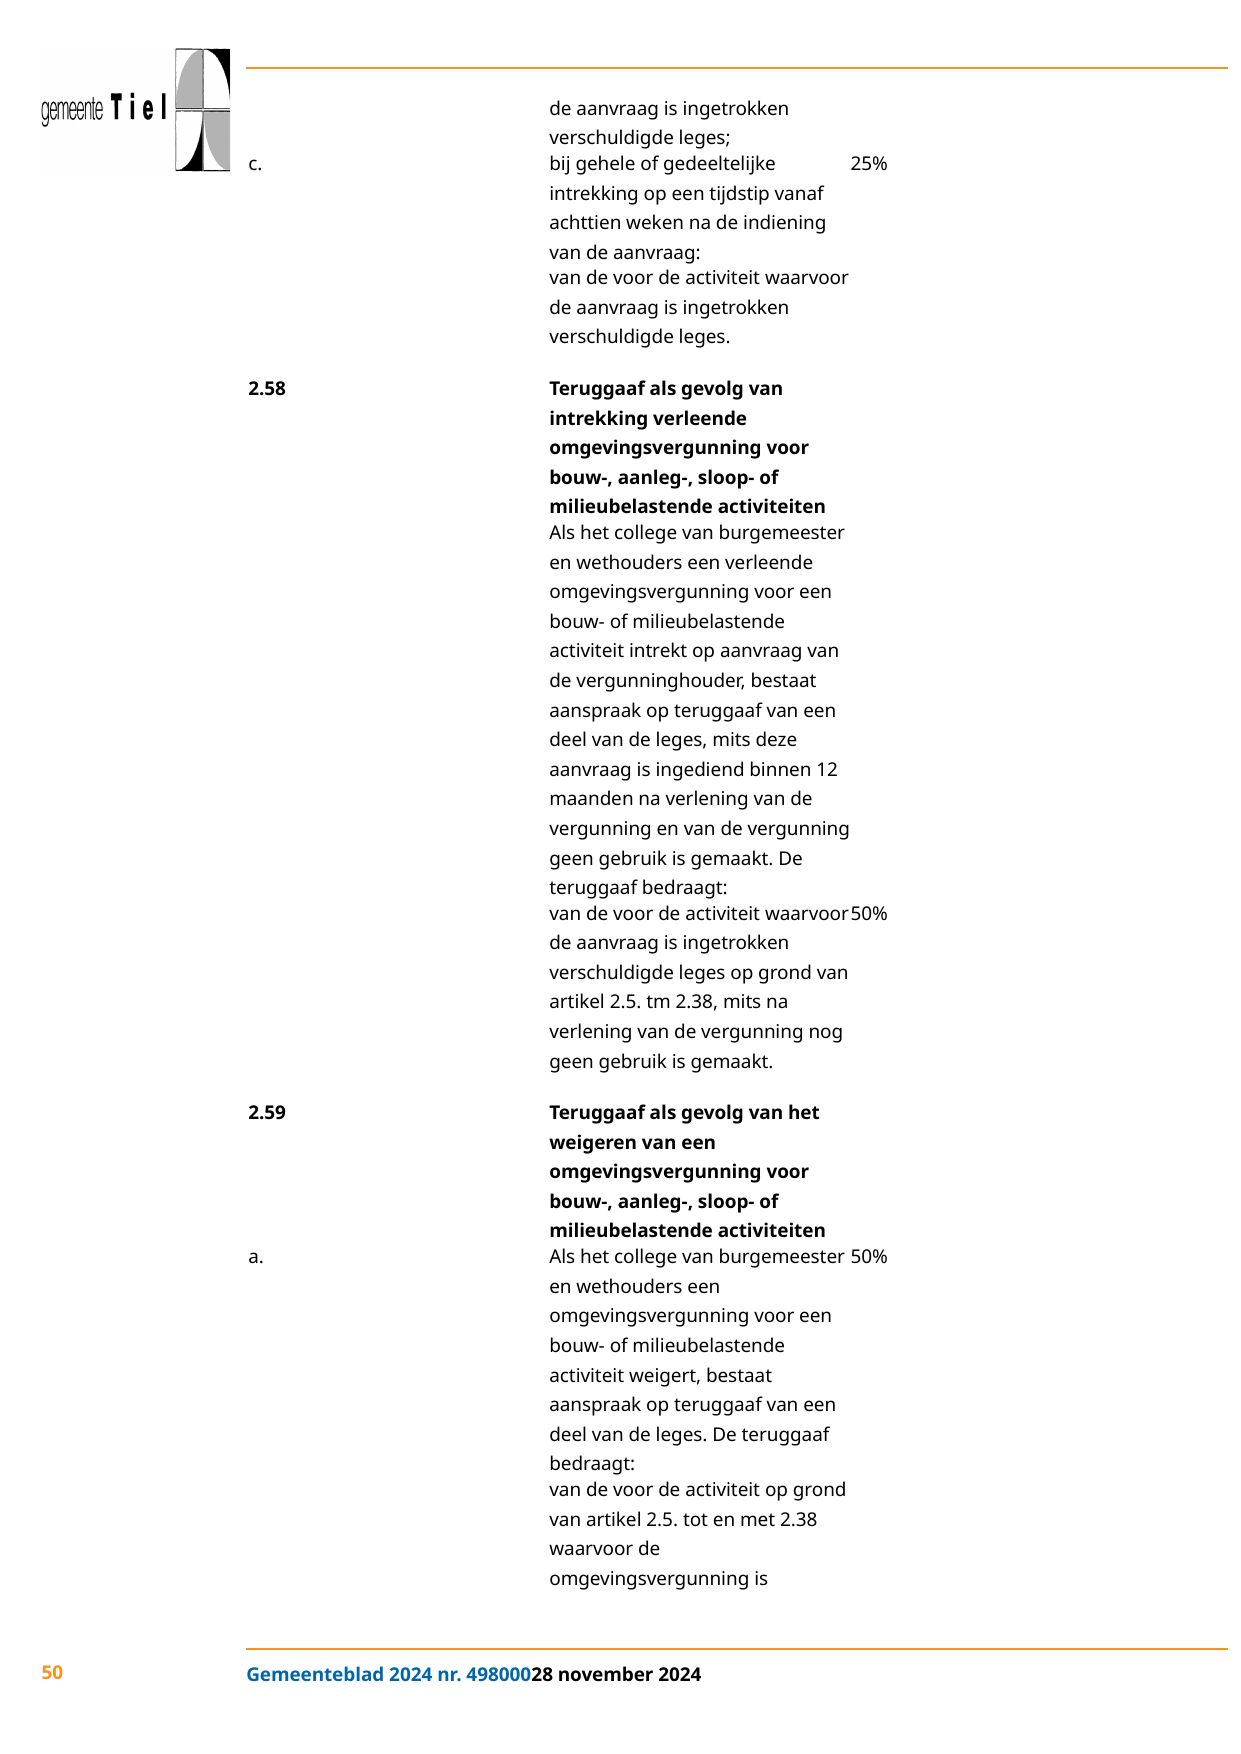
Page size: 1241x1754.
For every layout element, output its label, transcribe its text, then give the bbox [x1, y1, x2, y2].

table_cell [248, 900, 549, 1074]
table_cell [850, 519, 1152, 900]
table_cell [248, 95, 549, 150]
table_cell a. [248, 1244, 549, 1476]
table_cell [549, 350, 850, 375]
picture [41, 47, 231, 172]
table_cell 2.58 [248, 375, 549, 519]
table_cell Als het college van burgemeester en wethouders een omgevingsvergunning voor een bouw- of milieubelastende activiteit weigert, bestaat aanspraak op teruggaaf van een deel van de leges. De teruggaaf bedraagt: [549, 1244, 850, 1476]
table_cell de aanvraag is ingetrokken verschuldigde leges; [549, 95, 850, 150]
table_cell [850, 350, 1152, 375]
table_cell [248, 519, 549, 900]
table_cell Teruggaaf als gevolg van intrekking verleende omgevingsvergunning voor bouw-, aanleg-, sloop- of milieubelastende activiteiten [549, 375, 850, 519]
table_cell 25% [850, 150, 1152, 264]
table_cell [248, 1476, 549, 1591]
table_cell c. [248, 150, 549, 264]
table_cell van de voor de activiteit waarvoor de aanvraag is ingetrokken verschuldigde leges. [549, 265, 850, 349]
table_cell [850, 265, 1152, 349]
table_cell 50% [850, 1244, 1152, 1476]
table_cell [850, 95, 1152, 150]
table_cell [850, 1476, 1152, 1591]
table_cell [850, 375, 1152, 519]
table_cell Teruggaaf als gevolg van het weigeren van een omgevingsvergunning voor bouw-, aanleg-, sloop- of milieubelastende activiteiten [549, 1099, 850, 1243]
table_cell van de voor de activiteit op grond van artikel 2.5. tot en met 2.38 waarvoor de omgevingsvergunning is [549, 1476, 850, 1591]
table_cell bij gehele of gedeeltelijke intrekking op een tijdstip vanaf achttien weken na de indiening van de aanvraag: [549, 150, 850, 264]
table_cell 50% [850, 900, 1152, 1074]
table_cell [850, 1074, 1152, 1099]
table_cell [850, 1099, 1152, 1243]
table_cell Als het college van burgemeester en wethouders een verleende omgevingsvergunning voor een bouw- of milieubelastende activiteit intrekt op aanvraag van de vergunninghouder, bestaat aanspraak op teruggaaf van een deel van de leges, mits deze aanvraag is ingediend binnen 12 maanden na verlening van de vergunning en van de vergunning geen gebruik is gemaakt. De teruggaaf bedraagt: [549, 519, 850, 900]
table_cell [549, 1074, 850, 1099]
table_cell [248, 265, 549, 349]
table_cell [248, 1074, 549, 1099]
table_cell 2.59 [248, 1099, 549, 1243]
table_cell [248, 350, 549, 375]
table_cell van de voor de activiteit waarvoor de aanvraag is ingetrokken verschuldigde leges op grond van artikel 2.5. tm 2.38, mits na verlening van de vergunning nog geen gebruik is gemaakt. [549, 900, 850, 1074]
